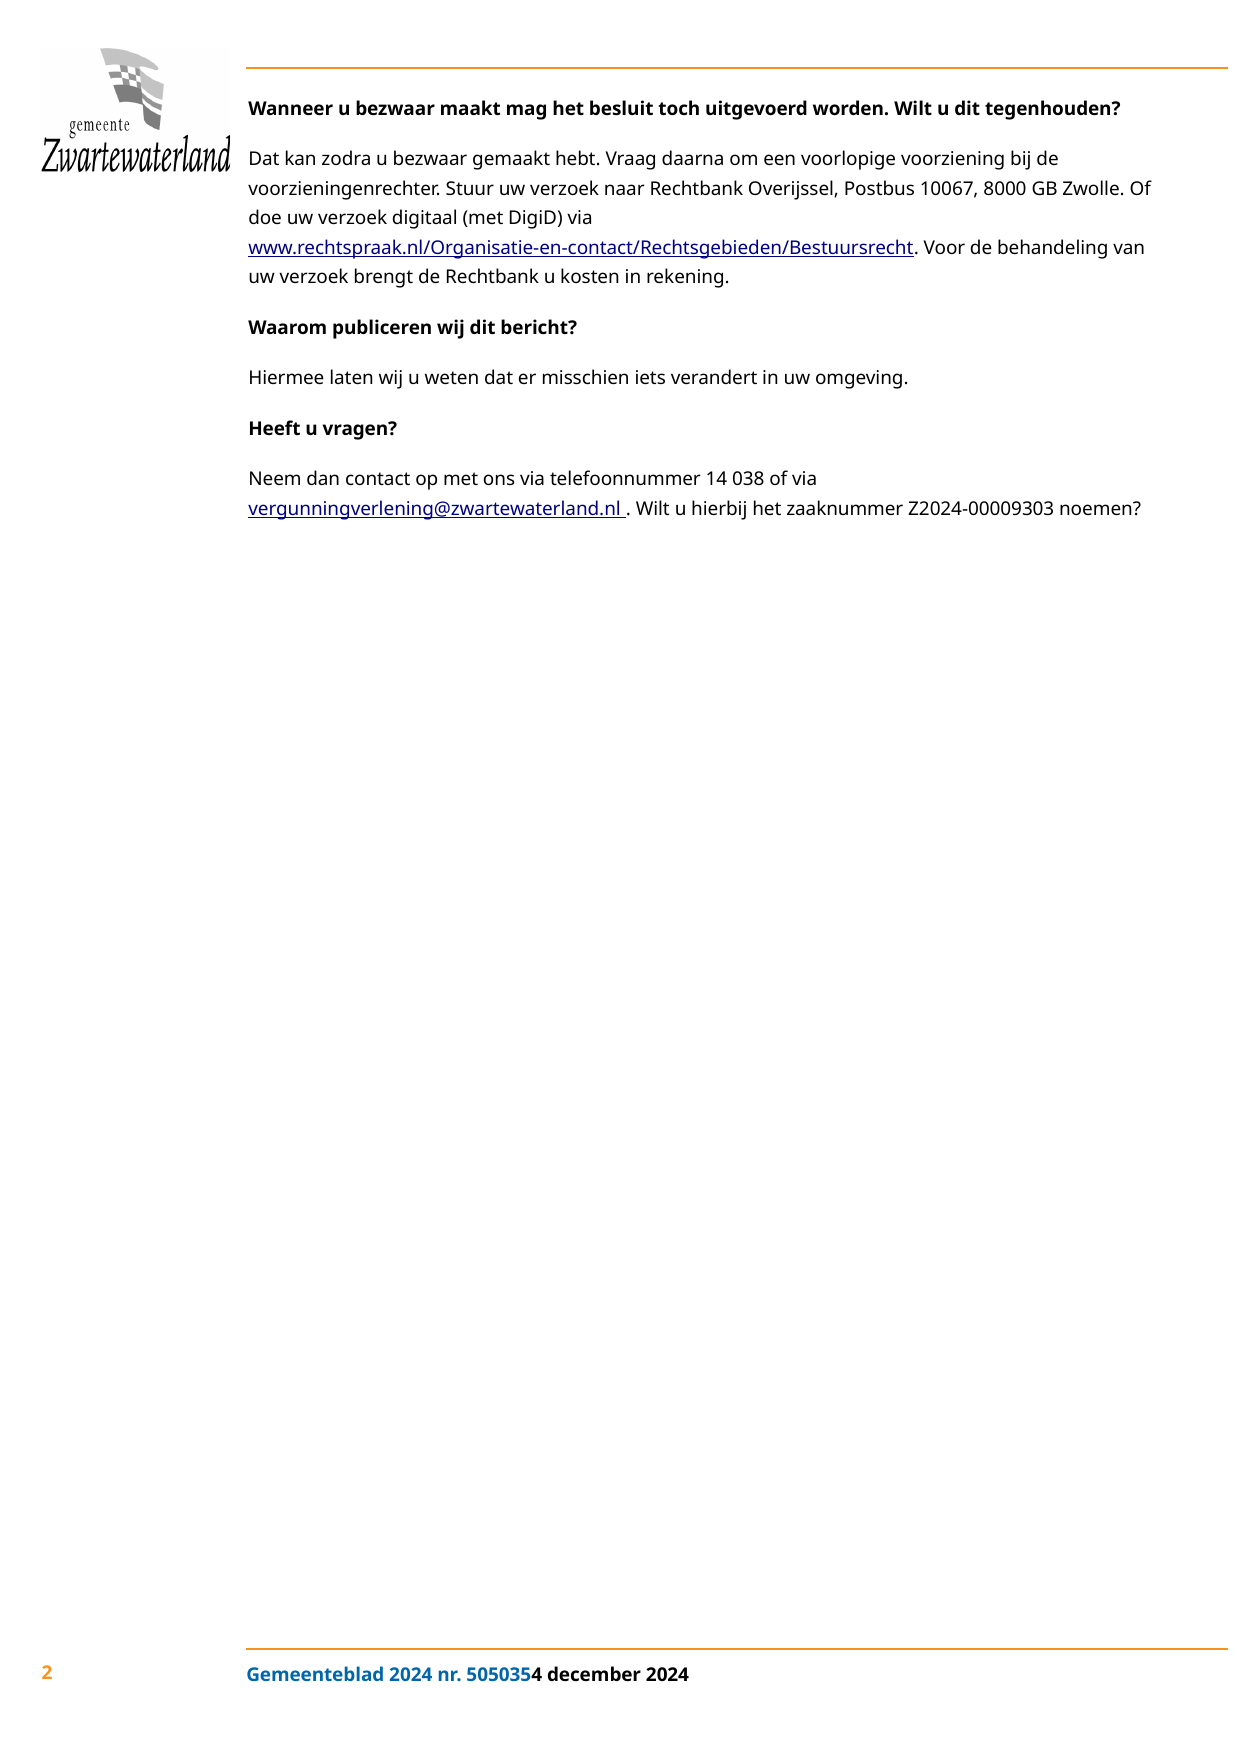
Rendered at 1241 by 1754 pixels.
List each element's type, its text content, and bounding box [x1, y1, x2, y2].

text Waarom publiceren wij dit bericht? [248, 314, 1152, 340]
picture [41, 47, 231, 172]
text Dat kan zodra u bezwaar gemaakt hebt. Vraag daarna om een voorlopige voorziening bij de voorzieningenrechter. Stuur uw verzoek naar Rechtbank Overijssel, Postbus 10067, 8000 GB Zwolle. Of doe uw verzoek digitaal (met DigiD) via www.rechtspraak.nl/Organisatie-en-contact/Rechtsgebieden/Bestuursrecht. Voor de behandeling van uw verzoek brengt de Rechtbank u kosten in rekening. [248, 145, 1152, 289]
text Wanneer u bezwaar maakt mag het besluit toch uitgevoerd worden. Wilt u dit tegenhouden? [248, 95, 1152, 121]
text Heeft u vragen? [248, 415, 1152, 441]
text Hiermee laten wij u weten dat er misschien iets verandert in uw omgeving. [248, 364, 1152, 390]
text Neem dan contact op met ons via telefoonnummer 14 038 of via vergunningverlening@zwartewaterland.nl . Wilt u hierbij het zaaknummer Z2024-00009303 noemen? [248, 465, 1152, 521]
